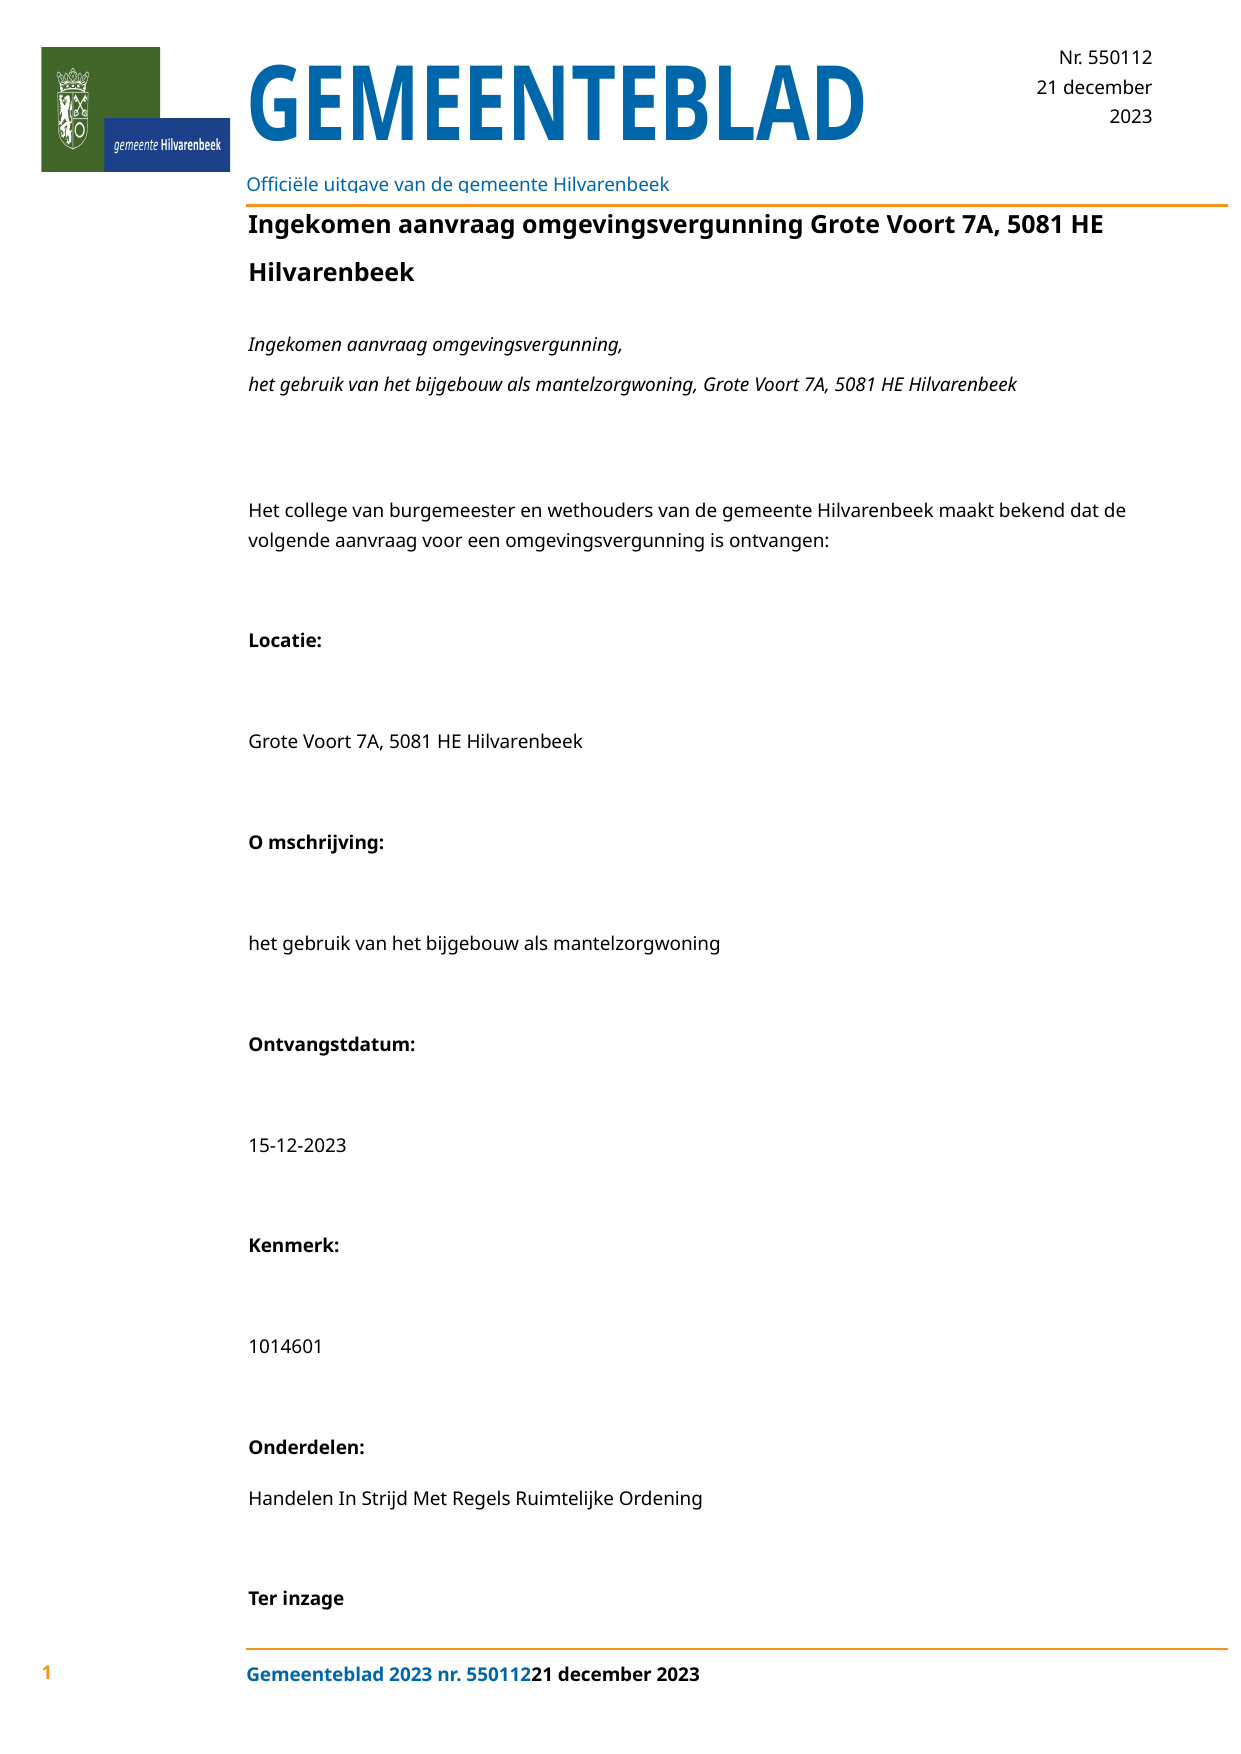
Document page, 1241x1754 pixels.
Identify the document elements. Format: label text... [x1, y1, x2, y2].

text Locatie: [248, 628, 1152, 653]
text Ingekomen aanvraag omgevingsvergunning Grote Voort 7A, 5081 HE Hilvarenbeek [248, 207, 1152, 288]
text het gebruik van het bijgebouw als mantelzorgwoning, Grote Voort 7A, 5081 HE Hilvarenbeek [248, 371, 1152, 396]
text Het college van burgemeester en wethouders van de gemeente Hilvarenbeek maakt bekend dat de volgende aanvraag voor een omgevingsvergunning is ontvangen: [248, 497, 1152, 553]
text Handelen In Strijd Met Regels Ruimtelijke Ordening [248, 1485, 1152, 1511]
text 15-12-2023 [248, 1132, 1152, 1158]
picture [41, 47, 231, 172]
text Ontvangstdatum: [248, 1031, 1152, 1057]
text Ingekomen aanvraag omgevingsvergunning, [248, 331, 1152, 357]
text Grote Voort 7A, 5081 HE Hilvarenbeek [248, 728, 1152, 754]
text O mschrijving: [248, 829, 1152, 855]
text Ter inzage [248, 1586, 1152, 1611]
text het gebruik van het bijgebouw als mantelzorgwoning [248, 930, 1152, 956]
text Onderdelen: [248, 1434, 1152, 1460]
text 1014601 [248, 1333, 1152, 1359]
text Kenmerk: [248, 1233, 1152, 1258]
